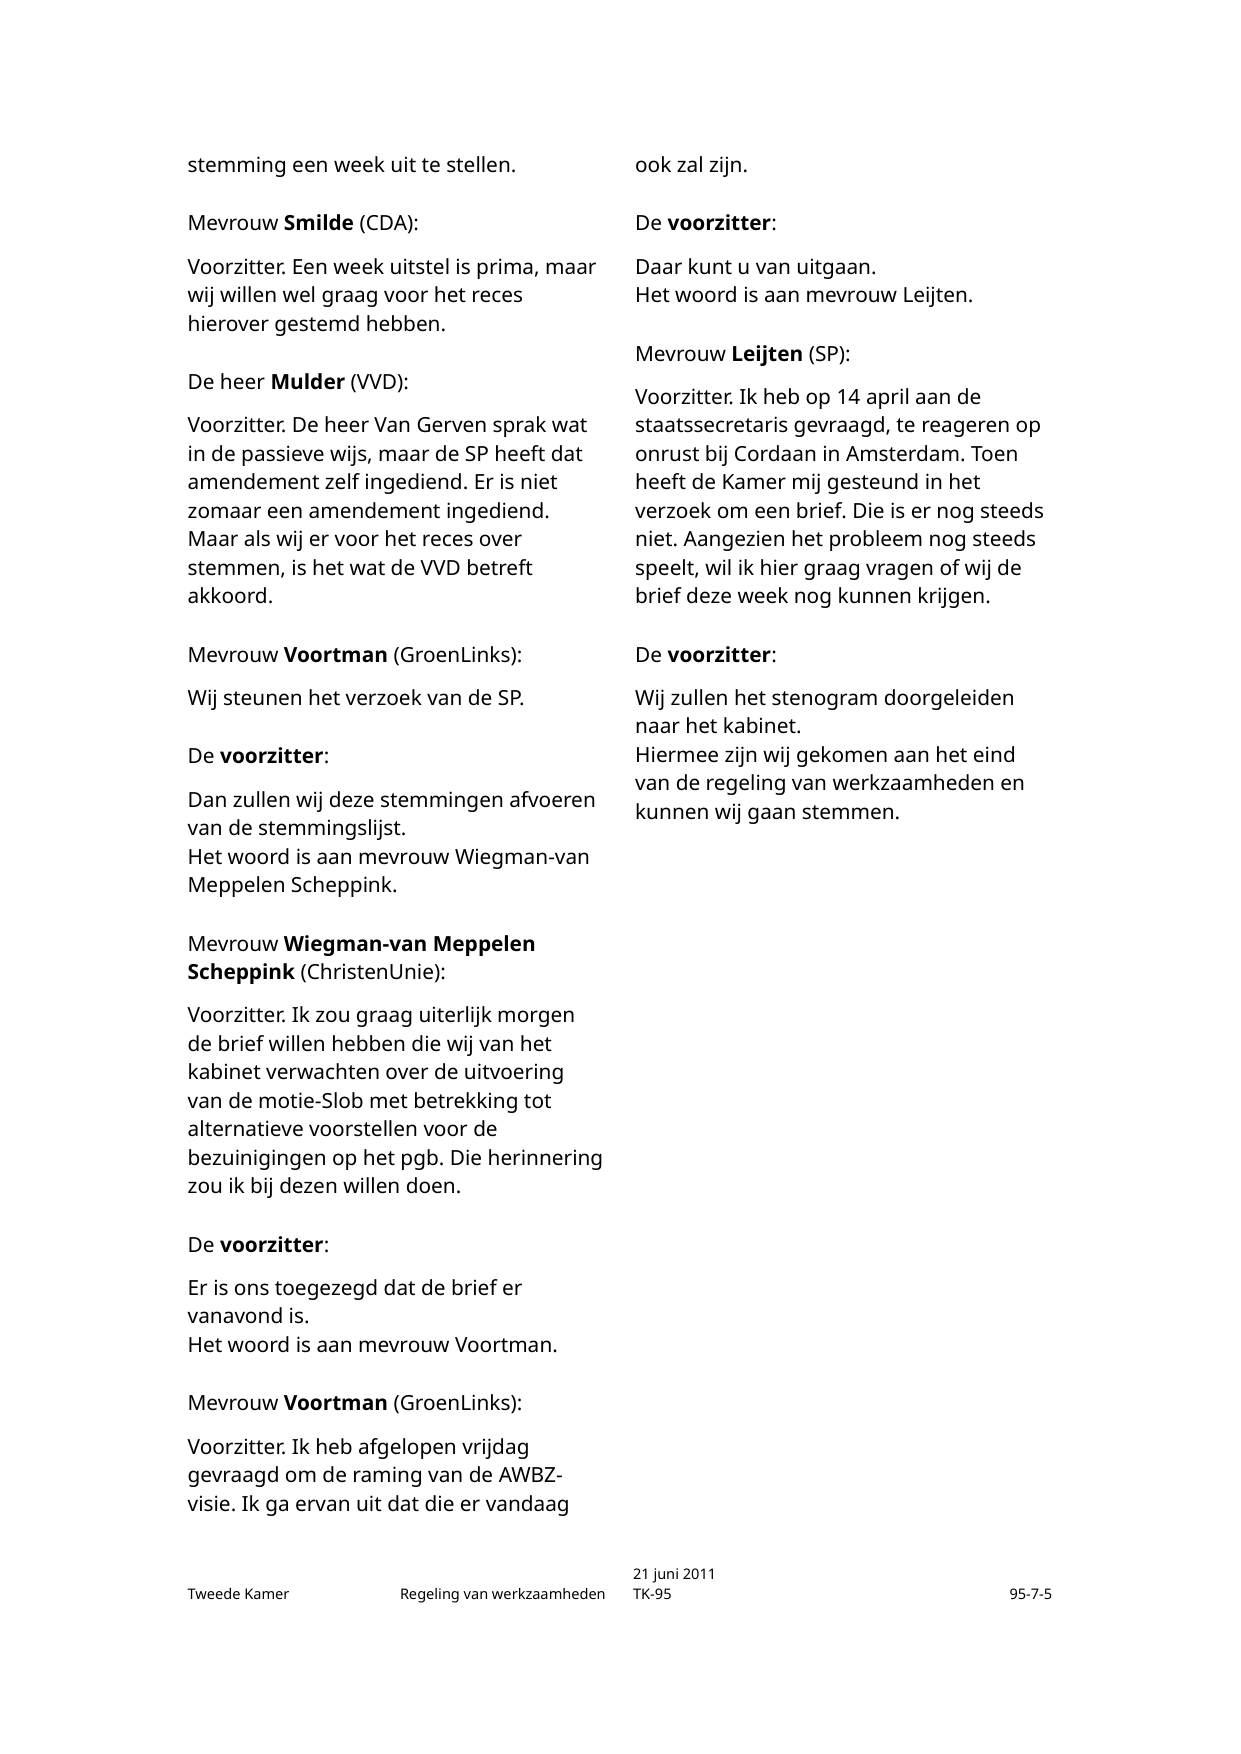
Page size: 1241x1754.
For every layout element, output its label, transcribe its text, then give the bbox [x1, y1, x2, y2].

text Voorzitter. De heer Van Gerven sprak wat in de passieve wijs, maar de SP heeft dat amendement zelf ingediend. Er is niet zomaar een amendement ingediend. Maar als wij er voor het reces over stemmen, is het wat de VVD betreft akkoord. [187, 411, 605, 610]
text Het woord is aan mevrouw Leijten. [635, 280, 1053, 309]
text De heer Mulder (VVD): [187, 367, 605, 396]
text Wij zullen het stenogram doorgeleiden naar het kabinet. [635, 683, 1053, 740]
text Voorzitter. Een week uitstel is prima, maar wij willen wel graag voor het reces hierover gestemd hebben. [187, 252, 605, 337]
text Mevrouw Smilde (CDA): [187, 208, 605, 237]
text Voorzitter. Ik heb afgelopen vrijdag gevraagd om de raming van de AWBZ-visie. Ik ga ervan uit dat die er vandaag [187, 1432, 605, 1517]
text Het woord is aan mevrouw Wiegman-van Meppelen Scheppink. [187, 842, 605, 899]
text De voorzitter: [187, 1230, 605, 1258]
text Daar kunt u van uitgaan. [635, 252, 1053, 280]
text Het woord is aan mevrouw Voortman. [187, 1330, 605, 1358]
text Hiermee zijn wij gekomen aan het eind van de regeling van werkzaamheden en kunnen wij gaan stemmen. [635, 740, 1053, 825]
text Voorzitter. Ik zou graag uiterlijk morgen de brief willen hebben die wij van het kabinet verwachten over de uitvoering van de motie-Slob met betrekking tot alternatieve voorstellen voor de bezuinigingen op het pgb. Die herinnering zou ik bij dezen willen doen. [187, 1001, 605, 1200]
text Mevrouw Leijten (SP): [635, 339, 1053, 367]
text Voorzitter. Ik heb op 14 april aan de staatssecretaris gevraagd, te reageren op onrust bij Cordaan in Amsterdam. Toen heeft de Kamer mij gesteund in het verzoek om een brief. Die is er nog steeds niet. Aangezien het probleem nog steeds speelt, wil ik hier graag vragen of wij de brief deze week nog kunnen krijgen. [635, 382, 1053, 610]
text De voorzitter: [635, 208, 1053, 237]
text De voorzitter: [187, 742, 605, 770]
text Er is ons toegezegd dat de brief er vanavond is. [187, 1273, 605, 1330]
text Wij steunen het verzoek van de SP. [187, 683, 605, 712]
text ook zal zijn. [635, 150, 1053, 178]
text stemming een week uit te stellen. [187, 150, 605, 178]
text De voorzitter: [635, 640, 1053, 668]
text Mevrouw Voortman (GroenLinks): [187, 640, 605, 668]
text Mevrouw Voortman (GroenLinks): [187, 1388, 605, 1417]
text Mevrouw Wiegman-van Meppelen Scheppink (ChristenUnie): [187, 929, 605, 986]
text Dan zullen wij deze stemmingen afvoeren van de stemmingslijst. [187, 785, 605, 842]
